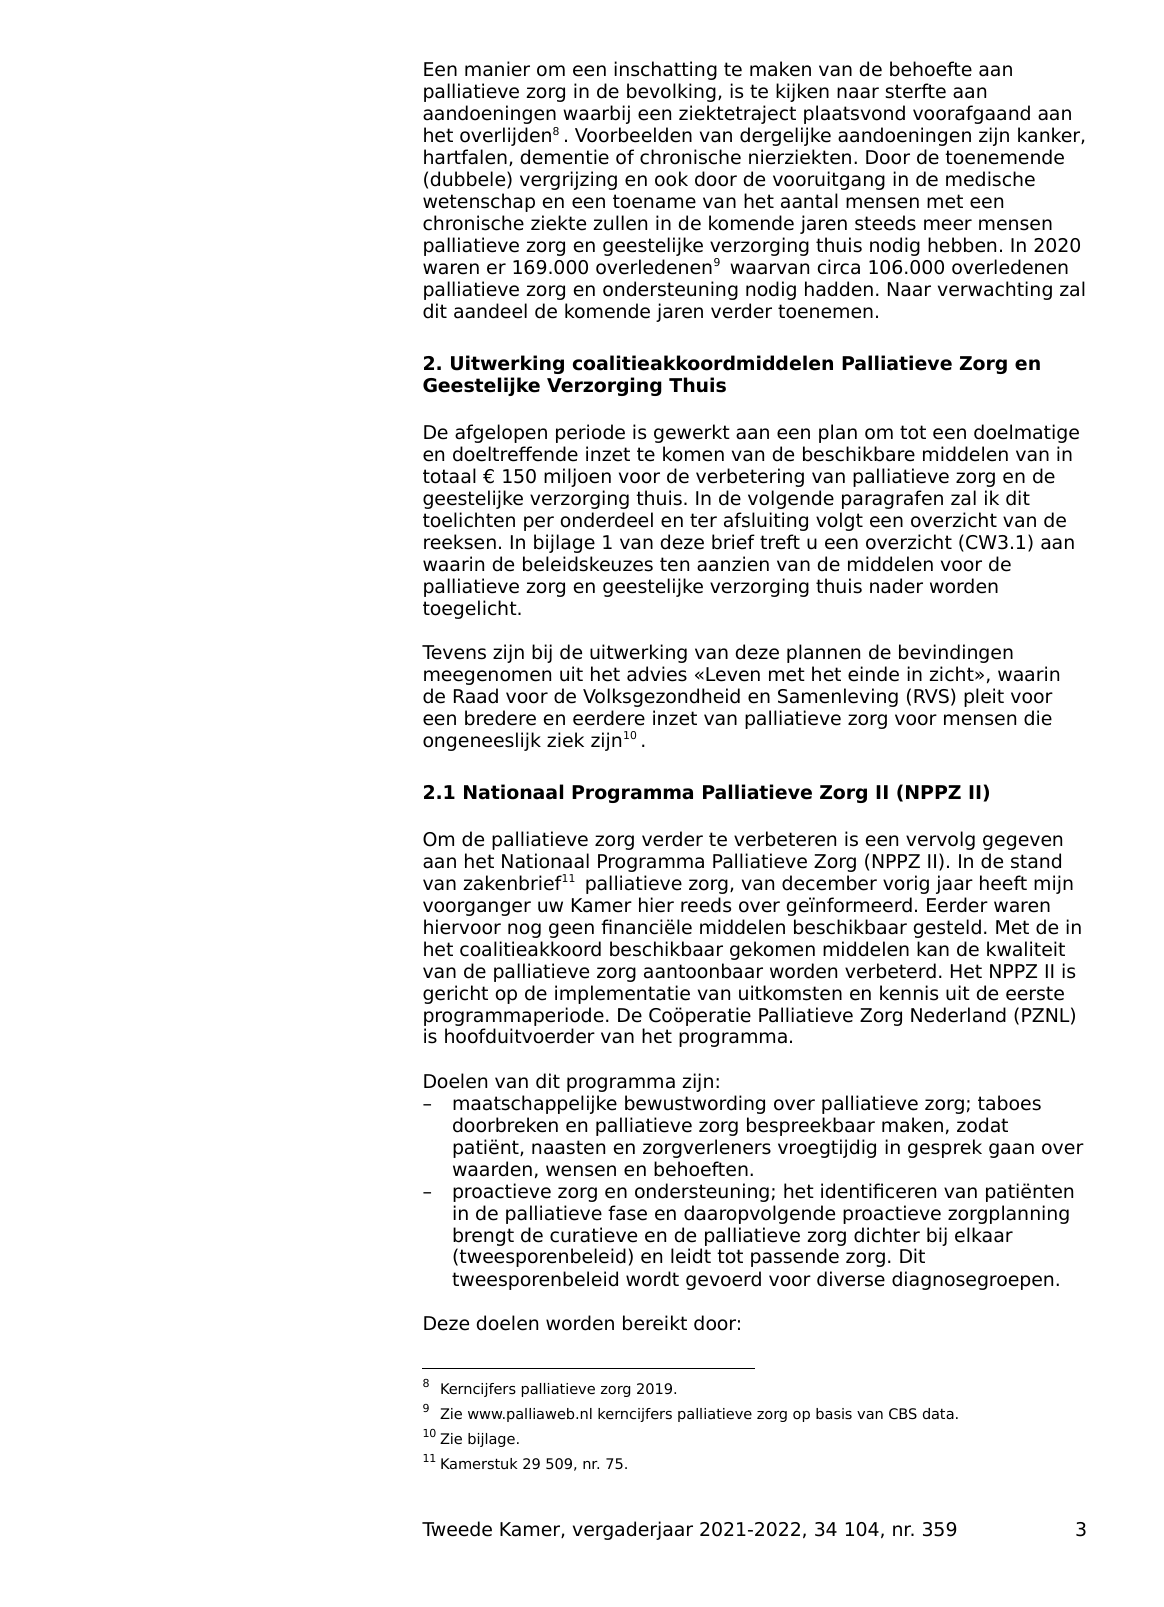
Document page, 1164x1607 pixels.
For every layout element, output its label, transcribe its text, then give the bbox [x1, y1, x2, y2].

text Kamerstuk 29 509, nr. 75. [422, 1452, 1087, 1474]
text Zie bijlage. [422, 1427, 1087, 1449]
text Deze doelen worden bereikt door: [422, 1313, 1087, 1334]
text Kerncijfers palliatieve zorg 2019. [422, 1377, 1087, 1399]
text – proactieve zorg en ondersteuning; het identificeren van patiënten in de palliatieve fase en daaropvolgende proactieve zorgplanning brengt de curatieve en de palliatieve zorg dichter bij elkaar (tweesporenbeleid) en leidt tot passende zorg. Dit tweesporenbeleid wordt gevoerd voor diverse diagnosegroepen. [422, 1181, 1087, 1290]
text De afgelopen periode is gewerkt aan een plan om tot een doelmatige en doeltreffende inzet te komen van de beschikbare middelen van in totaal € 150 miljoen voor de verbetering van palliatieve zorg en de geestelijke verzorging thuis. In de volgende paragrafen zal ik dit toelichten per onderdeel en ter afsluiting volgt een overzicht van de reeksen. In bijlage 1 van deze brief treft u een overzicht (CW3.1) aan waarin de beleidskeuzes ten aanzien van de middelen voor de palliatieve zorg en geestelijke verzorging thuis nader worden toegelicht. [422, 422, 1087, 619]
text Om de palliatieve zorg verder te verbeteren is een vervolg gegeven aan het Nationaal Programma Palliatieve Zorg (NPPZ II). In de stand van zakenbrief palliatieve zorg, van december vorig jaar heeft mijn voorganger uw Kamer hier reeds over geïnformeerd. Eerder waren hiervoor nog geen financiële middelen beschikbaar gesteld. Met de in het coalitieakkoord beschikbaar gekomen middelen kan de kwaliteit van de palliatieve zorg aantoonbaar worden verbeterd. Het NPPZ II is gericht op de implementatie van uitkomsten en kennis uit de eerste programmaperiode. De Coöperatie Palliatieve Zorg Nederland (PZNL) is hoofduitvoerder van het programma. [422, 829, 1087, 1048]
text Een manier om een inschatting te maken van de behoefte aan palliatieve zorg in de bevolking, is te kijken naar sterfte aan aandoeningen waarbij een ziektetraject plaatsvond voorafgaand aan het overlijden. Voorbeelden van dergelijke aandoeningen zijn kanker, hartfalen, dementie of chronische nierziekten. Door de toenemende (dubbele) vergrijzing en ook door de vooruitgang in de medische wetenschap en een toename van het aantal mensen met een chronische ziekte zullen in de komende jaren steeds meer mensen palliatieve zorg en geestelijke verzorging thuis nodig hebben. In 2020 waren er 169.000 overledenen waarvan circa 106.000 overledenen palliatieve zorg en ondersteuning nodig hadden. Naar verwachting zal dit aandeel de komende jaren verder toenemen. [422, 59, 1087, 323]
text Tevens zijn bij de uitwerking van deze plannen de bevindingen meegenomen uit het advies «Leven met het einde in zicht», waarin de Raad voor de Volksgezondheid en Samenleving (RVS) pleit voor een bredere en eerdere inzet van palliatieve zorg voor mensen die ongeneeslijk ziek zijn. [422, 642, 1087, 752]
subtitle 2.1 Nationaal Programma Palliatieve Zorg II (NPPZ II) [422, 782, 1087, 804]
text Doelen van dit programma zijn: [422, 1071, 1087, 1093]
text – maatschappelijke bewustwording over palliatieve zorg; taboes doorbreken en palliatieve zorg bespreekbaar maken, zodat patiënt, naasten en zorgverleners vroegtijdig in gesprek gaan over waarden, wensen en behoeften. [422, 1093, 1087, 1181]
text Zie www.palliaweb.nl kerncijfers palliatieve zorg op basis van CBS data. [422, 1402, 1087, 1424]
subtitle 2. Uitwerking coalitieakkoordmiddelen Palliatieve Zorg en Geestelijke Verzorging Thuis [422, 353, 1087, 397]
